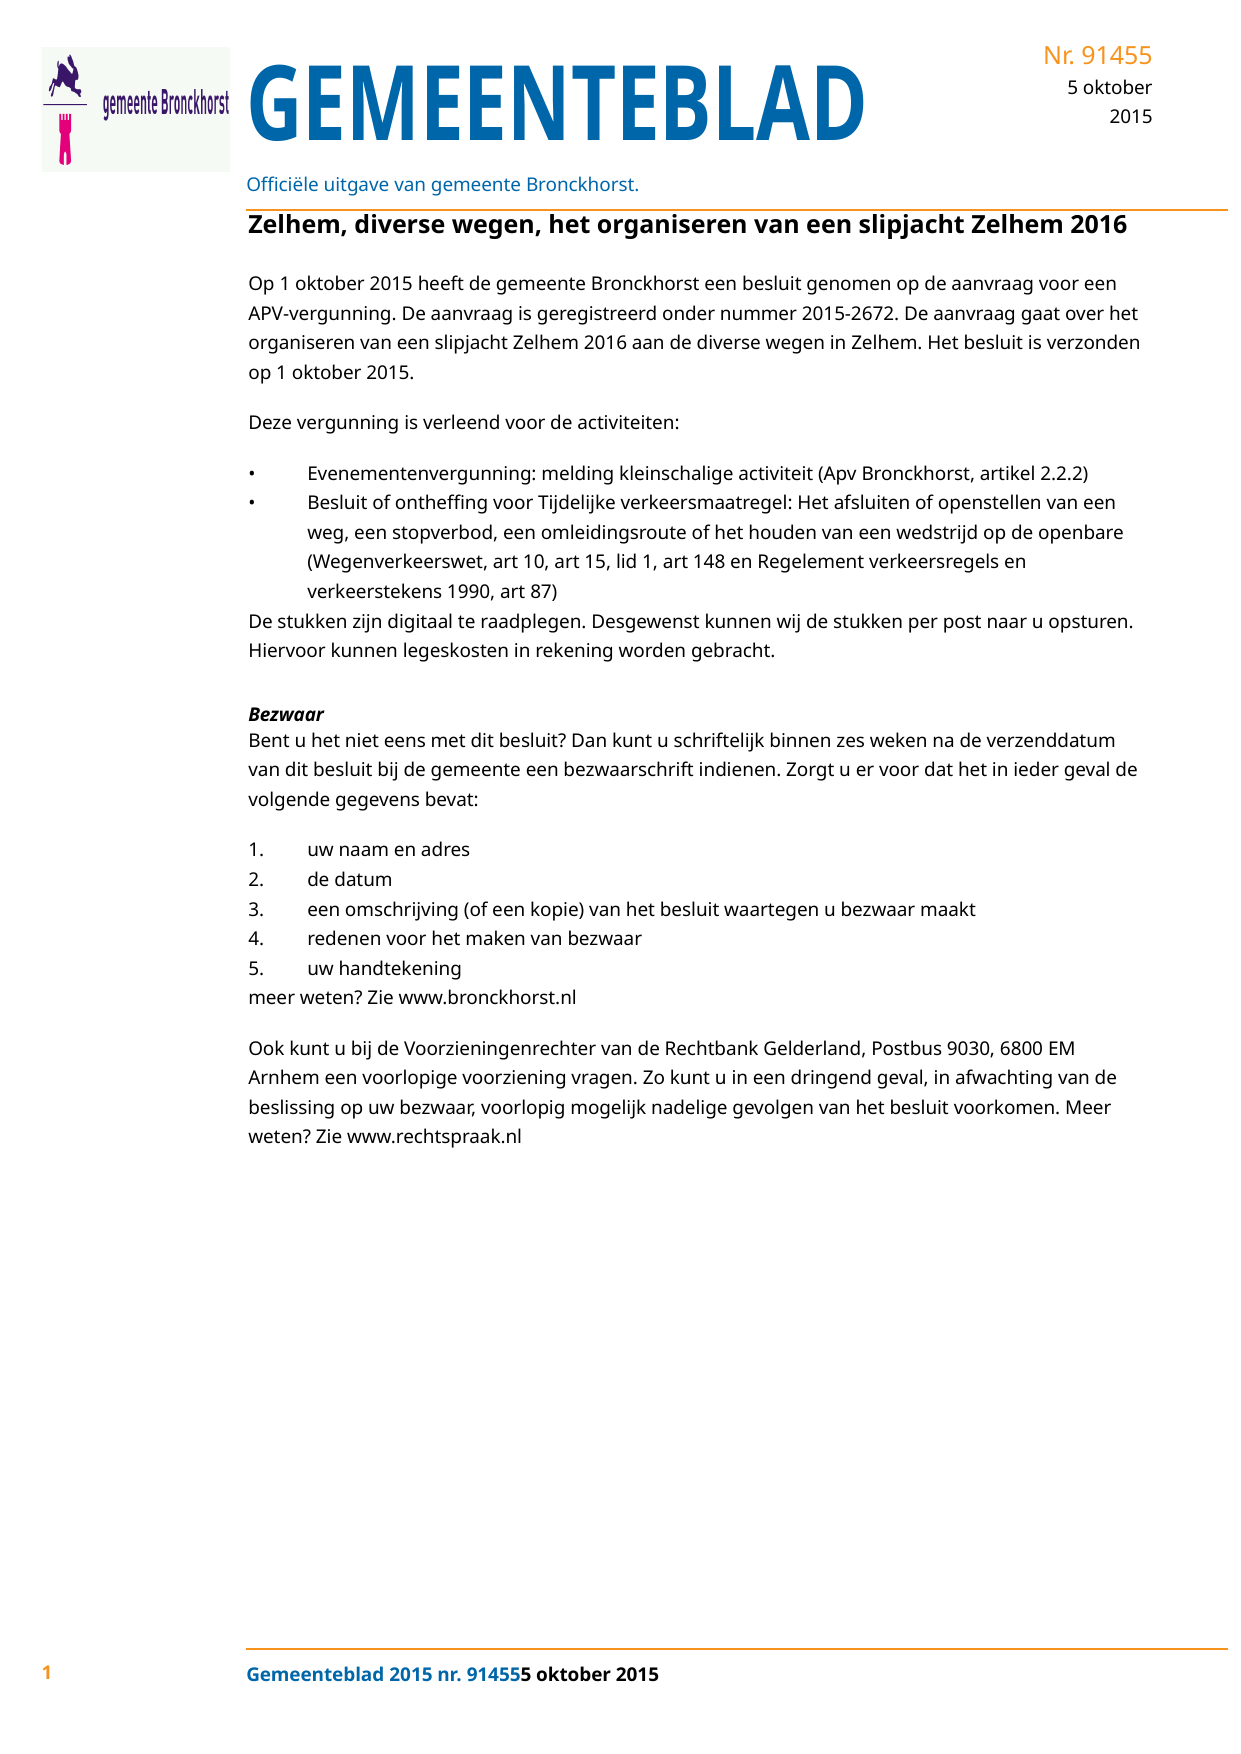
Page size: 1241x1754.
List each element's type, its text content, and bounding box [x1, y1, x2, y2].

picture [41, 47, 231, 172]
list redenen voor het maken van bezwaar [248, 925, 1152, 951]
text De stukken zijn digitaal te raadplegen. Desgewenst kunnen wij de stukken per post naar u opsturen. Hiervoor kunnen legeskosten in rekening worden gebracht. [248, 608, 1152, 663]
text Deze vergunning is verleend voor de activiteiten: [248, 409, 1152, 435]
text meer weten? Zie www.bronckhorst.nl [248, 984, 1152, 1010]
list Besluit of ontheffing voor Tijdelijke verkeersmaatregel: Het afsluiten of openstellen van een weg, een stopverbod, een omleidingsroute of het houden van een wedstrijd op de openbare (Wegenverkeerswet, art 10, art 15, lid 1, art 148 en Regelement verkeersregels en verkeerstekens 1990, art 87) [248, 489, 1152, 604]
list uw handtekening [248, 955, 1152, 981]
text Bezwaar [248, 701, 1152, 727]
list een omschrijving (of een kopie) van het besluit waartegen u bezwaar maakt [248, 896, 1152, 922]
text Op 1 oktober 2015 heeft de gemeente Bronckhorst een besluit genomen op de aanvraag voor een APV-vergunning. De aanvraag is geregistreerd onder nummer 2015-2672. De aanvraag gaat over het organiseren van een slipjacht Zelhem 2016 aan de diverse wegen in Zelhem. Het besluit is verzonden op 1 oktober 2015. [248, 270, 1152, 385]
list Evenementenvergunning: melding kleinschalige activiteit (Apv Bronckhorst, artikel 2.2.2) [248, 460, 1152, 486]
text Ook kunt u bij de Voorzieningenrechter van de Rechtbank Gelderland, Postbus 9030, 6800 EM Arnhem een voorlopige voorziening vragen. Zo kunt u in een dringend geval, in afwachting van de beslissing op uw bezwaar, voorlopig mogelijk nadelige gevolgen van het besluit voorkomen. Meer weten? Zie www.rechtspraak.nl [248, 1035, 1152, 1149]
list de datum [248, 866, 1152, 892]
list uw naam en adres [248, 837, 1152, 862]
text Bent u het niet eens met dit besluit? Dan kunt u schriftelijk binnen zes weken na de verzenddatum van dit besluit bij de gemeente een bezwaarschrift indienen. Zorgt u er voor dat het in ieder geval de volgende gegevens bevat: [248, 727, 1152, 812]
text Zelhem, diverse wegen, het organiseren van een slipjacht Zelhem 2016 [248, 211, 1152, 241]
